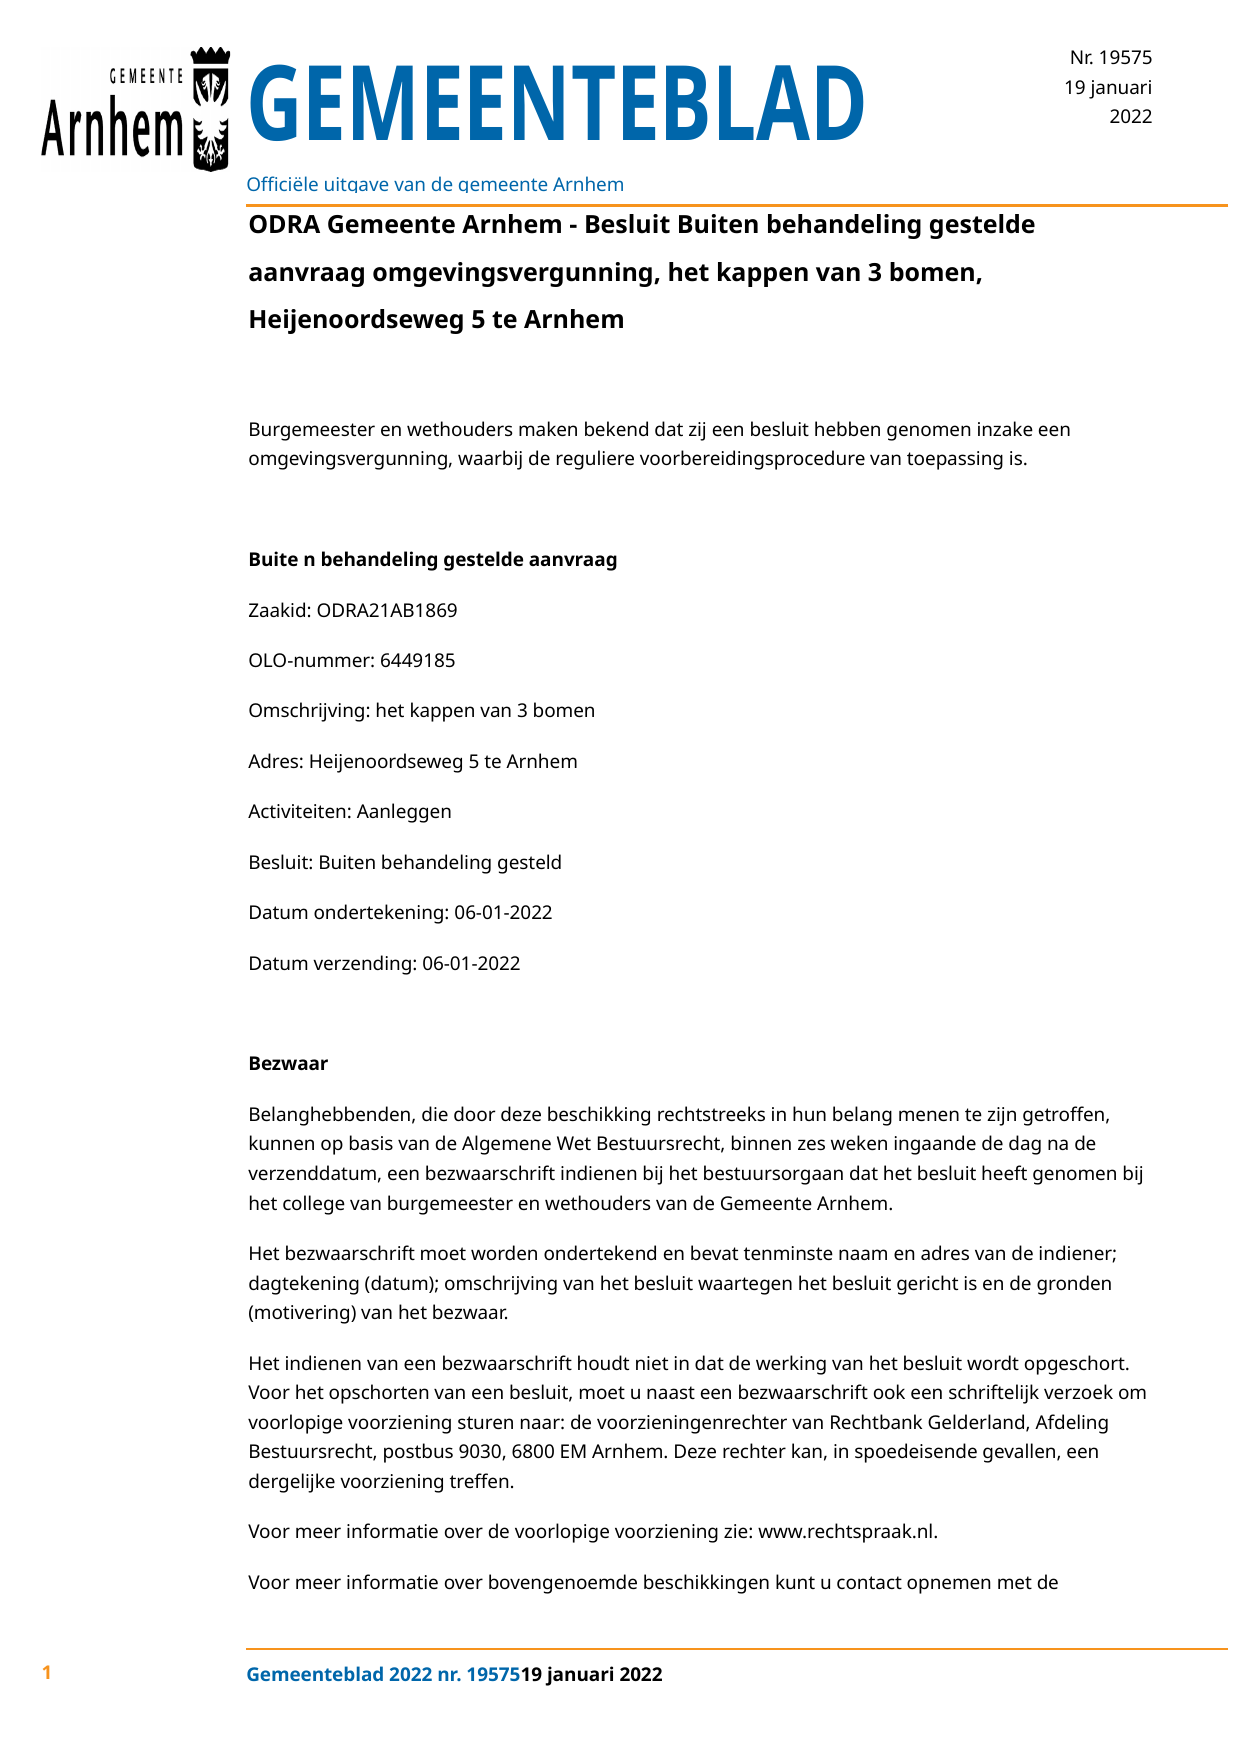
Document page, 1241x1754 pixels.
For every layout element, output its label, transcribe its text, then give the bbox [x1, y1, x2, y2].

text Besluit: Buiten behandeling gesteld [248, 849, 1152, 874]
text Het indienen van een bezwaarschrift houdt niet in dat de werking van het besluit wordt opgeschort. Voor het opschorten van een besluit, moet u naast een bezwaarschrift ook een schriftelijk verzoek om voorlopige voorziening sturen naar: de voorzieningenrechter van Rechtbank Gelderland, Afdeling Bestuursrecht, postbus 9030, 6800 EM Arnhem. Deze rechter kan, in spoedeisende gevallen, een dergelijke voorziening treffen. [248, 1350, 1152, 1494]
picture [41, 47, 231, 172]
text Voor meer informatie over bovengenoemde beschikkingen kunt u contact opnemen met de [248, 1569, 1152, 1594]
text Omschrijving: het kappen van 3 bomen [248, 698, 1152, 723]
text Adres: Heijenoordseweg 5 te Arnhem [248, 748, 1152, 774]
text Buite n behandeling gestelde aanvraag [248, 546, 1152, 572]
text ODRA Gemeente Arnhem - Besluit Buiten behandeling gestelde aanvraag omgevingsvergunning, het kappen van 3 bomen, Heijenoordseweg 5 te Arnhem [248, 207, 1152, 336]
text Burgemeester en wethouders maken bekend dat zij een besluit hebben genomen inzake een omgevingsvergunning, waarbij de reguliere voorbereidingsprocedure van toepassing is. [248, 416, 1152, 471]
text Datum verzending: 06-01-2022 [248, 950, 1152, 975]
text Het bezwaarschrift moet worden ondertekend en bevat tenminste naam en adres van de indiener; dagtekening (datum); omschrijving van het besluit waartegen het besluit gericht is en de gronden (motivering) van het bezwaar. [248, 1240, 1152, 1325]
text Voor meer informatie over de voorlopige voorziening zie: www.rechtspraak.nl. [248, 1518, 1152, 1544]
text Datum ondertekening: 06-01-2022 [248, 899, 1152, 925]
text Activiteiten: Aanleggen [248, 798, 1152, 824]
text Zaakid: ODRA21AB1869 [248, 597, 1152, 622]
text Bezwaar [248, 1051, 1152, 1076]
text OLO-nummer: 6449185 [248, 647, 1152, 673]
text Belanghebbenden, die door deze beschikking rechtstreeks in hun belang menen te zijn getroffen, kunnen op basis van de Algemene Wet Bestuursrecht, binnen zes weken ingaande de dag na de verzenddatum, een bezwaarschrift indienen bij het bestuursorgaan dat het besluit heeft genomen bij het college van burgemeester en wethouders van de Gemeente Arnhem. [248, 1101, 1152, 1215]
